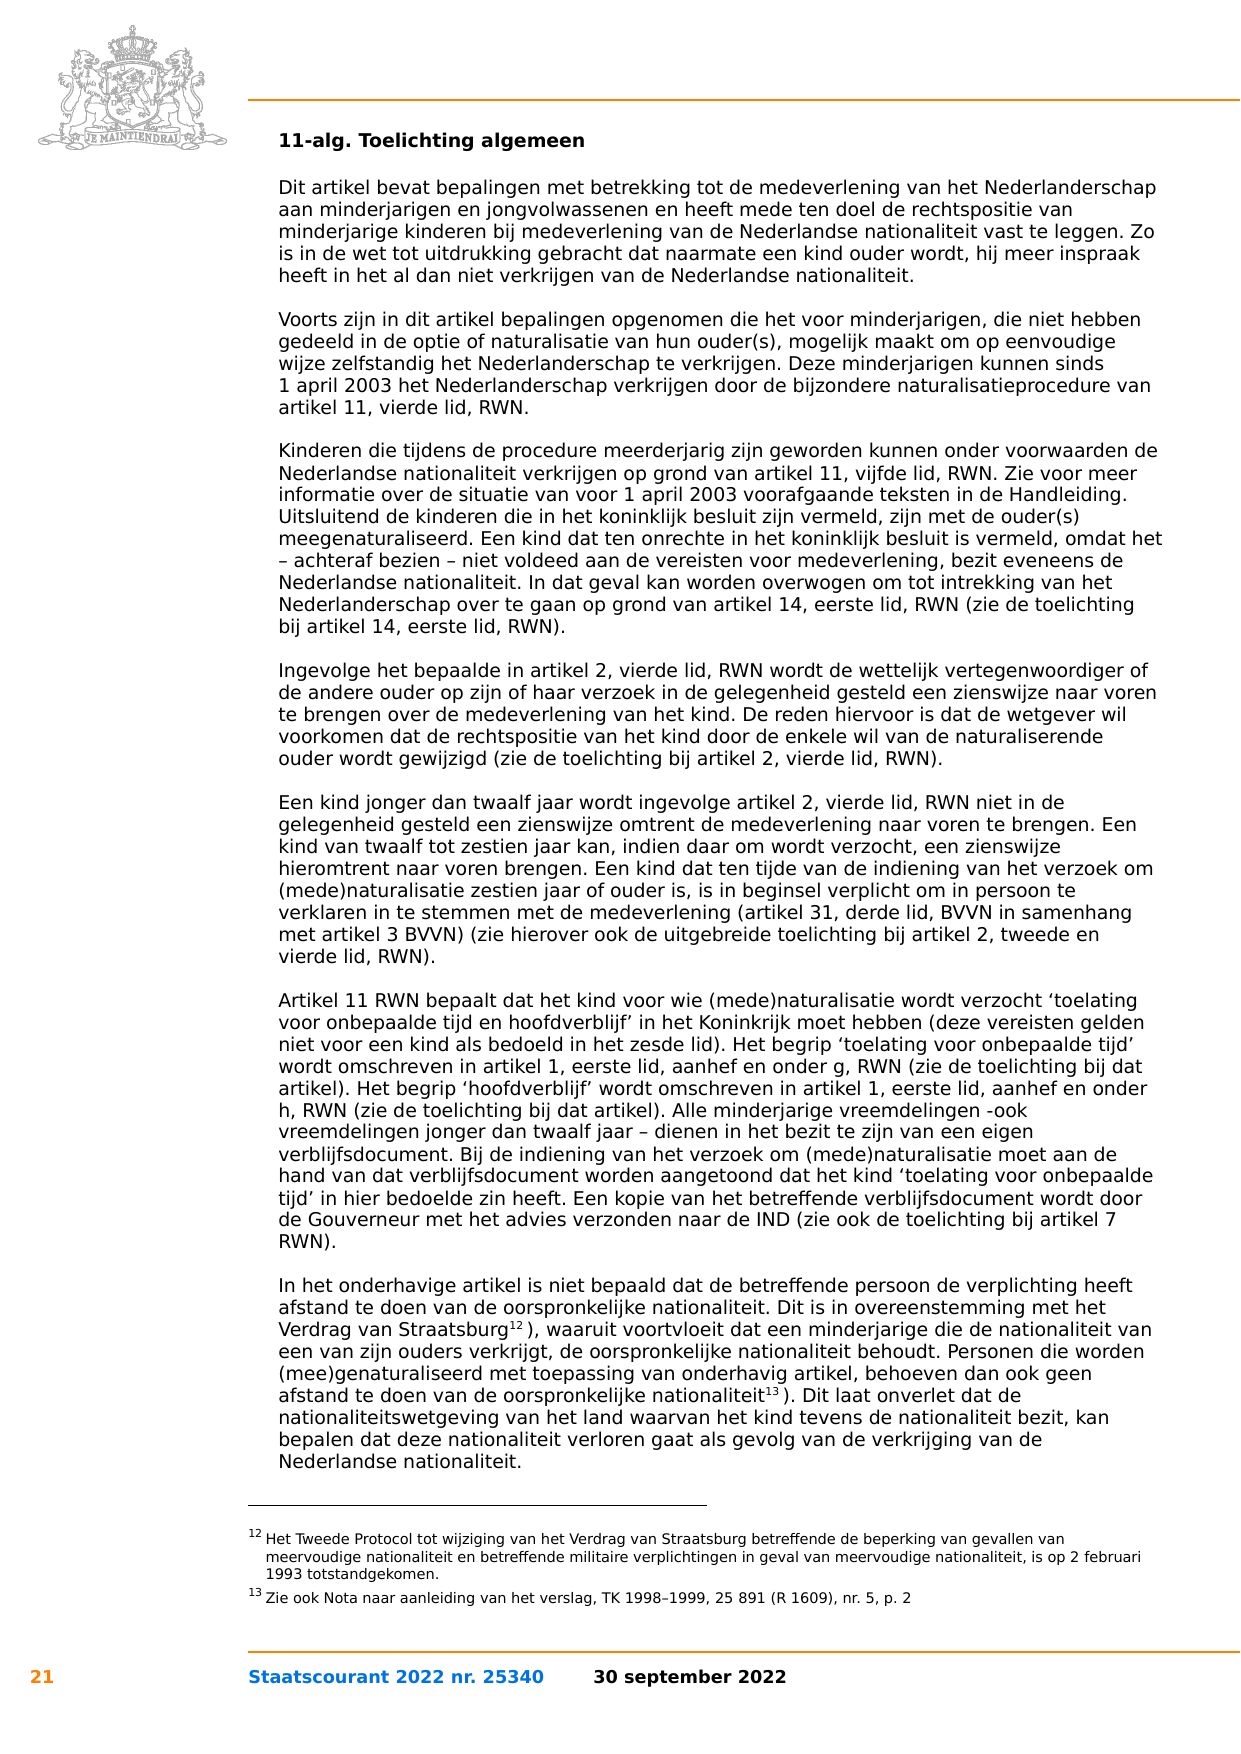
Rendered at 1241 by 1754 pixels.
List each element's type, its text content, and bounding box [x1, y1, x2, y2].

text Een kind jonger dan twaalf jaar wordt ingevolge artikel 2, vierde lid, RWN niet in de gelegenheid gesteld een zienswijze omtrent de medeverlening naar voren te brengen. Een kind van twaalf tot zestien jaar kan, indien daar om wordt verzocht, een zienswijze hieromtrent naar voren brengen. Een kind dat ten tijde van de indiening van het verzoek om (mede)naturalisatie zestien jaar of ouder is, is in beginsel verplicht om in persoon te verklaren in te stemmen met de medeverlening (artikel 31, derde lid, BVVN in samenhang met artikel 3 BVVN) (zie hierover ook de uitgebreide toelichting bij artikel 2, tweede en vierde lid, RWN). [278, 792, 1163, 968]
text Kinderen die tijdens de procedure meerderjarig zijn geworden kunnen onder voorwaarden de Nederlandse nationaliteit verkrijgen op grond van artikel 11, vijfde lid, RWN. Zie voor meer informatie over de situatie van voor 1 april 2003 voorafgaande teksten in de Handleiding. [278, 440, 1163, 506]
subtitle 11-alg. Toelichting algemeen [278, 130, 1163, 152]
text Voorts zijn in dit artikel bepalingen opgenomen die het voor minderjarigen, die niet hebben gedeeld in de optie of naturalisatie van hun ouder(s), mogelijk maakt om op eenvoudige wijze zelfstandig het Nederlanderschap te verkrijgen. Deze minderjarigen kunnen sinds 1 april 2003 het Nederlanderschap verkrijgen door de bijzondere naturalisatieprocedure van artikel 11, vierde lid, RWN. [278, 309, 1163, 418]
text In het onderhavige artikel is niet bepaald dat de betreffende persoon de verplichting heeft afstand te doen van de oorspronkelijke nationaliteit. Dit is in overeenstemming met het Verdrag van Straatsburg), waaruit voortvloeit dat een minderjarige die de nationaliteit van een van zijn ouders verkrijgt, de oorspronkelijke nationaliteit behoudt. Personen die worden (mee)genaturaliseerd met toepassing van onderhavig artikel, behoeven dan ook geen afstand te doen van de oorspronkelijke nationaliteit). Dit laat onverlet dat de nationaliteitswetgeving van het land waarvan het kind tevens de nationaliteit bezit, kan bepalen dat deze nationaliteit verloren gaat als gevolg van de verkrijging van de Nederlandse nationaliteit. [278, 1275, 1163, 1473]
text Ingevolge het bepaalde in artikel 2, vierde lid, RWN wordt de wettelijk vertegenwoordiger of de andere ouder op zijn of haar verzoek in de gelegenheid gesteld een zienswijze naar voren te brengen over de medeverlening van het kind. De reden hiervoor is dat de wetgever wil voorkomen dat de rechtspositie van het kind door de enkele wil van de naturaliserende ouder wordt gewijzigd (zie de toelichting bij artikel 2, vierde lid, RWN). [278, 660, 1163, 770]
text Artikel 11 RWN bepaalt dat het kind voor wie (mede)naturalisatie wordt verzocht ‘toelating voor onbepaalde tijd en hoofdverblijf’ in het Koninkrijk moet hebben (deze vereisten gelden niet voor een kind als bedoeld in het zesde lid). Het begrip ‘toelating voor onbepaalde tijd’ wordt omschreven in artikel 1, eerste lid, aanhef en onder g, RWN (zie de toelichting bij dat artikel). Het begrip ‘hoofdverblijf’ wordt omschreven in artikel 1, eerste lid, aanhef en onder h, RWN (zie de toelichting bij dat artikel). Alle minderjarige vreemdelingen -ook vreemdelingen jonger dan twaalf jaar – dienen in het bezit te zijn van een eigen verblijfsdocument. Bij de indiening van het verzoek om (mede)naturalisatie moet aan de hand van dat verblijfsdocument worden aangetoond dat het kind ‘toelating voor onbepaalde tijd’ in hier bedoelde zin heeft. Een kopie van het betreffende verblijfsdocument wordt door de Gouverneur met het advies verzonden naar de IND (zie ook de toelichting bij artikel 7 RWN). [278, 989, 1163, 1253]
picture [38, 25, 227, 150]
text Dit artikel bevat bepalingen met betrekking tot de medeverlening van het Nederlanderschap aan minderjarigen en jongvolwassenen en heeft mede ten doel de rechtspositie van minderjarige kinderen bij medeverlening van de Nederlandse nationaliteit vast te leggen. Zo is in de wet tot uitdrukking gebracht dat naarmate een kind ouder wordt, hij meer inspraak heeft in het al dan niet verkrijgen van de Nederlandse nationaliteit. [278, 177, 1163, 287]
text Zie ook Nota naar aanleiding van het verslag, TK 1998–1999, 25 891 (R 1609), nr. 5, p. 2 [248, 1586, 1163, 1608]
text Uitsluitend de kinderen die in het koninklijk besluit zijn vermeld, zijn met de ouder(s) meegenaturaliseerd. Een kind dat ten onrechte in het koninklijk besluit is vermeld, omdat het – achteraf bezien – niet voldeed aan de vereisten voor medeverlening, bezit eveneens de Nederlandse nationaliteit. In dat geval kan worden overwogen om tot intrekking van het Nederlanderschap over te gaan op grond van artikel 14, eerste lid, RWN (zie de toelichting bij artikel 14, eerste lid, RWN). [278, 506, 1163, 638]
text Het Tweede Protocol tot wijziging van het Verdrag van Straatsburg betreffende de beperking van gevallen van meervoudige nationaliteit en betreffende militaire verplichtingen in geval van meervoudige nationaliteit, is op 2 februari 1993 totstandgekomen. [248, 1527, 1163, 1583]
